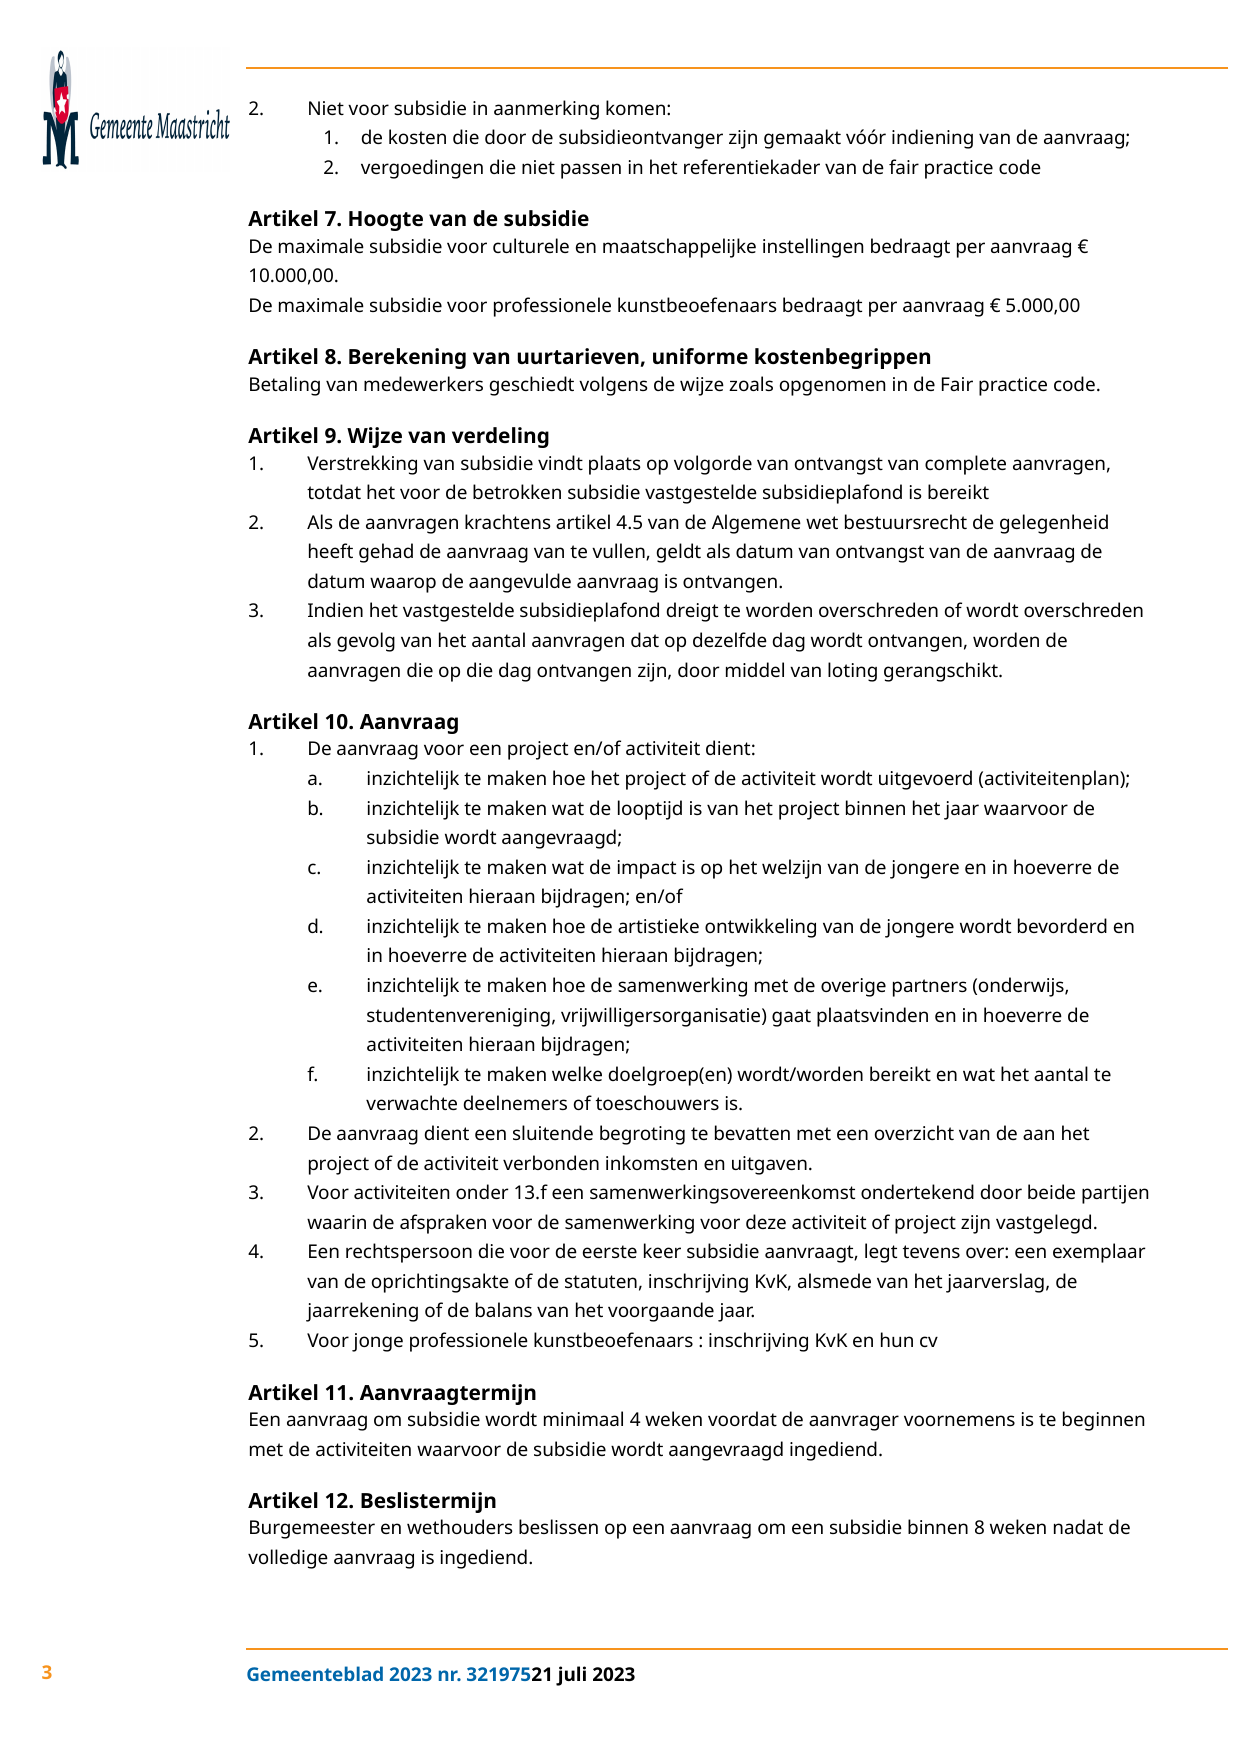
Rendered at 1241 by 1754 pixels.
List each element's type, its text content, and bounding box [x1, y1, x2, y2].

list Voor activiteiten onder 13.f een samenwerkingsovereenkomst ondertekend door beide partijen waarin de afspraken voor de samenwerking voor deze activiteit of project zijn vastgelegd. [248, 1179, 1152, 1235]
text Artikel 8. Berekening van uurtarieven, uniforme kostenbegrippen [248, 342, 1152, 371]
text Burgemeester en wethouders beslissen op een aanvraag om een subsidie binnen 8 weken nadat de volledige aanvraag is ingediend. [248, 1514, 1152, 1570]
list Indien het vastgestelde subsidieplafond dreigt te worden overschreden of wordt overschreden als gevolg van het aantal aanvragen dat op dezelfde dag wordt ontvangen, worden de aanvragen die op die dag ontvangen zijn, door middel van loting gerangschikt. [248, 598, 1152, 682]
list Niet voor subsidie in aanmerking komen: [248, 95, 1152, 121]
picture [41, 47, 231, 172]
list Een rechtspersoon die voor de eerste keer subsidie aanvraagt, legt tevens over: een exemplaar van de oprichtingsakte of de statuten, inschrijving KvK, alsmede van het jaarverslag, de jaarrekening of de balans van het voorgaande jaar. [248, 1238, 1152, 1323]
list inzichtelijk te maken hoe het project of de activiteit wordt uitgevoerd (activiteitenplan); [307, 765, 1152, 791]
text Een aanvraag om subsidie wordt minimaal 4 weken voordat de aanvrager voornemens is te beginnen met de activiteiten waarvoor de subsidie wordt aangevraagd ingediend. [248, 1406, 1152, 1461]
list Als de aanvragen krachtens artikel 4.5 van de Algemene wet bestuursrecht de gelegenheid heeft gehad de aanvraag van te vullen, geldt als datum van ontvangst van de aanvraag de datum waarop de aangevulde aanvraag is ontvangen. [248, 509, 1152, 594]
list vergoedingen die niet passen in het referentiekader van de fair practice code [323, 154, 1152, 180]
list De aanvraag voor een project en/of activiteit dient: [248, 736, 1152, 761]
list De aanvraag dient een sluitende begroting te bevatten met een overzicht van de aan het project of de activiteit verbonden inkomsten en uitgaven. [248, 1120, 1152, 1176]
text De maximale subsidie voor culturele en maatschappelijke instellingen bedraagt per aanvraag € 10.000,00. [248, 233, 1152, 288]
list inzichtelijk te maken welke doelgroep(en) wordt/worden bereikt en wat het aantal te verwachte deelnemers of toeschouwers is. [307, 1061, 1152, 1116]
text Artikel 12. Beslistermijn [248, 1486, 1152, 1514]
list inzichtelijk te maken hoe de artistieke ontwikkeling van de jongere wordt bevorderd en in hoeverre de activiteiten hieraan bijdragen; [307, 913, 1152, 968]
text Betaling van medewerkers geschiedt volgens de wijze zoals opgenomen in de Fair practice code. [248, 371, 1152, 397]
list Verstrekking van subsidie vindt plaats op volgorde van ontvangst van complete aanvragen, totdat het voor de betrokken subsidie vastgestelde subsidieplafond is bereikt [248, 450, 1152, 505]
text Artikel 11. Aanvraagtermijn [248, 1378, 1152, 1406]
list de kosten die door de subsidieontvanger zijn gemaakt vóór indiening van de aanvraag; [323, 124, 1152, 150]
text Artikel 10. Aanvraag [248, 707, 1152, 736]
list inzichtelijk te maken wat de looptijd is van het project binnen het jaar waarvoor de subsidie wordt aangevraagd; [307, 795, 1152, 850]
list inzichtelijk te maken hoe de samenwerking met de overige partners (onderwijs, studentenvereniging, vrijwilligersorganisatie) gaat plaatsvinden en in hoeverre de activiteiten hieraan bijdragen; [307, 972, 1152, 1057]
text De maximale subsidie voor professionele kunstbeoefenaars bedraagt per aanvraag € 5.000,00 [248, 292, 1152, 318]
list Voor jonge professionele kunstbeoefenaars : inschrijving KvK en hun cv [248, 1327, 1152, 1353]
list inzichtelijk te maken wat de impact is op het welzijn van de jongere en in hoeverre de activiteiten hieraan bijdragen; en/of [307, 854, 1152, 909]
text Artikel 9. Wijze van verdeling [248, 421, 1152, 450]
text Artikel 7. Hoogte van de subsidie [248, 204, 1152, 233]
